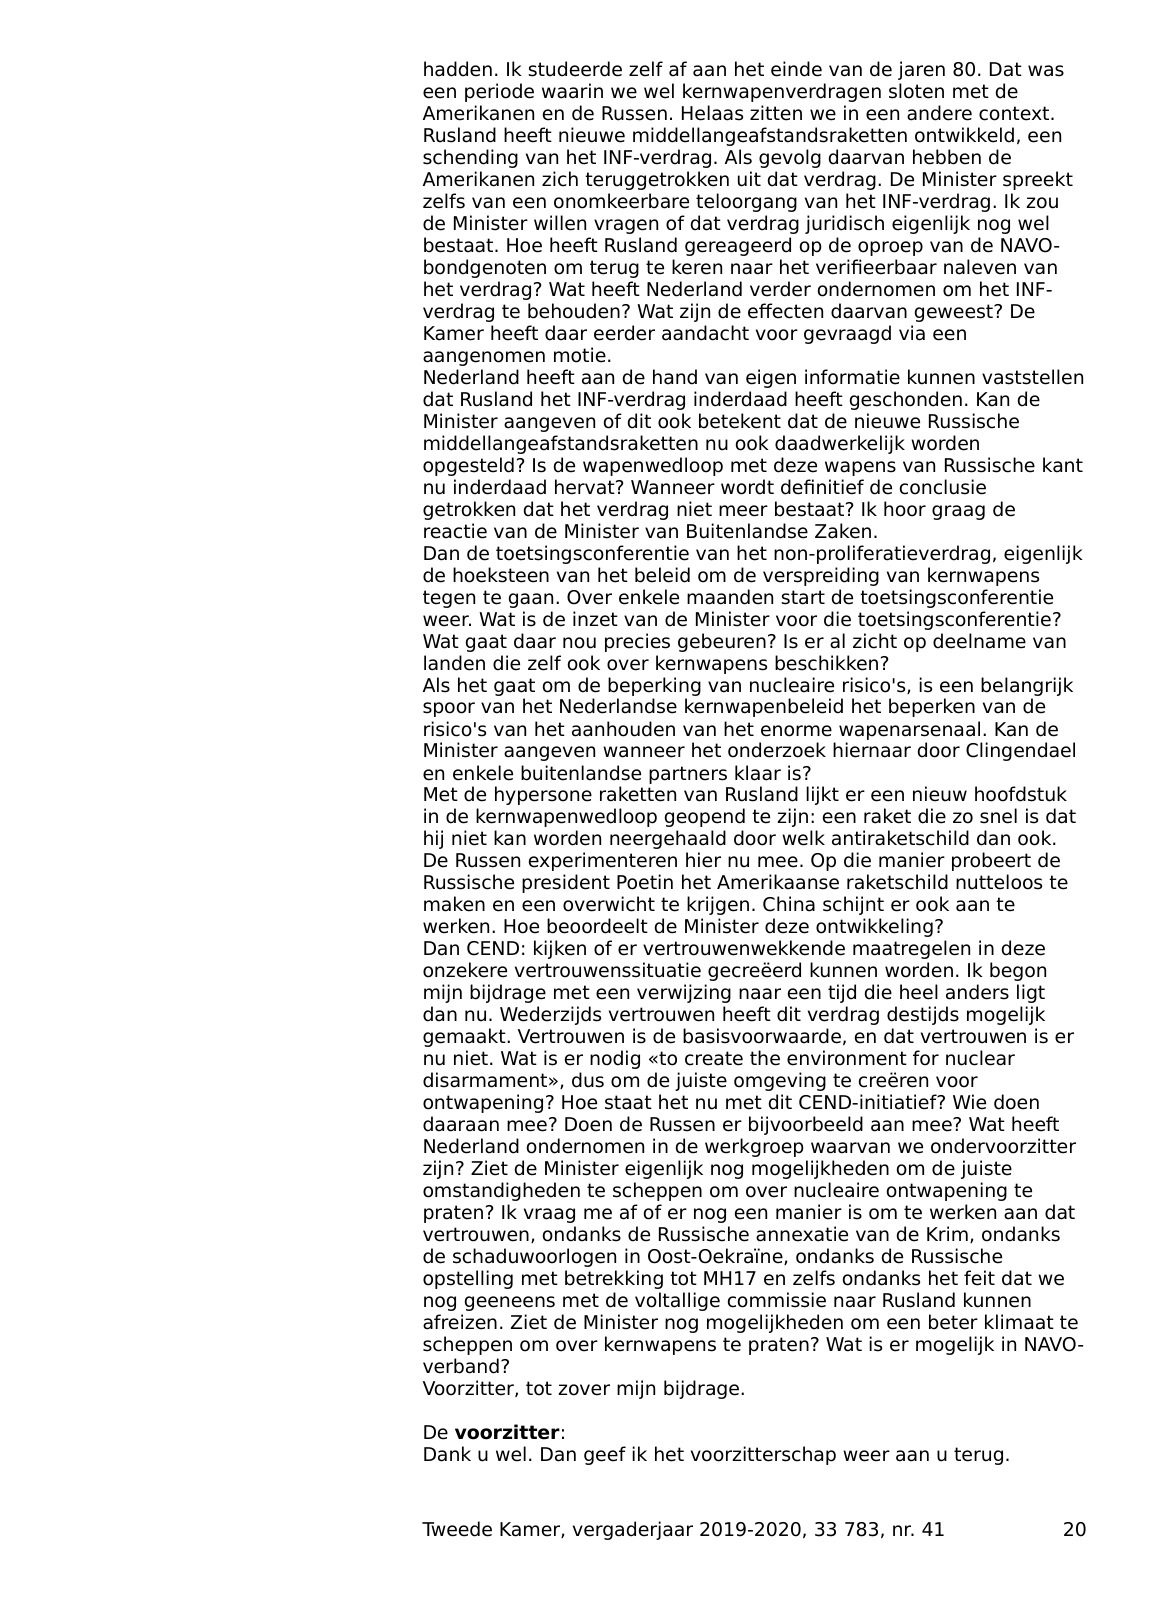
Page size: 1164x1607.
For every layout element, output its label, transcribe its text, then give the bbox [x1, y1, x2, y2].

text Met de hypersone raketten van Rusland lijkt er een nieuw hoofdstuk in de kernwapenwedloop geopend te zijn: een raket die zo snel is dat hij niet kan worden neergehaald door welk antiraketschild dan ook. De Russen experimenteren hier nu mee. Op die manier probeert de Russische president Poetin het Amerikaanse raketschild nutteloos te maken en een overwicht te krijgen. China schijnt er ook aan te werken. Hoe beoordeelt de Minister deze ontwikkeling? [422, 784, 1087, 938]
text Dan CEND: kijken of er vertrouwenwekkende maatregelen in deze onzekere vertrouwenssituatie gecreëerd kunnen worden. Ik begon mijn bijdrage met een verwijzing naar een tijd die heel anders ligt dan nu. Wederzijds vertrouwen heeft dit verdrag destijds mogelijk gemaakt. Vertrouwen is de basisvoorwaarde, en dat vertrouwen is er nu niet. Wat is er nodig «to create the environment for nuclear disarmament», dus om de juiste omgeving te creëren voor ontwapening? Hoe staat het nu met dit CEND-initiatief? Wie doen daaraan mee? Doen de Russen er bijvoorbeeld aan mee? Wat heeft Nederland ondernomen in de werkgroep waarvan we ondervoorzitter zijn? Ziet de Minister eigenlijk nog mogelijkheden om de juiste omstandigheden te scheppen om over nucleaire ontwapening te praten? Ik vraag me af of er nog een manier is om te werken aan dat vertrouwen, ondanks de Russische annexatie van de Krim, ondanks de schaduwoorlogen in Oost-Oekraïne, ondanks de Russische opstelling met betrekking tot MH17 en zelfs ondanks het feit dat we nog geeneens met de voltallige commissie naar Rusland kunnen afreizen. Ziet de Minister nog mogelijkheden om een beter klimaat te scheppen om over kernwapens te praten? Wat is er mogelijk in NAVO-verband? [422, 938, 1087, 1378]
text Nederland heeft aan de hand van eigen informatie kunnen vaststellen dat Rusland het INF-verdrag inderdaad heeft geschonden. Kan de Minister aangeven of dit ook betekent dat de nieuwe Russische middellangeafstandsraketten nu ook daadwerkelijk worden opgesteld? Is de wapenwedloop met deze wapens van Russische kant nu inderdaad hervat? Wanneer wordt definitief de conclusie getrokken dat het verdrag niet meer bestaat? Ik hoor graag de reactie van de Minister van Buitenlandse Zaken. [422, 367, 1087, 543]
text De voorzitter: [422, 1422, 1087, 1444]
text Als het gaat om de beperking van nucleaire risico's, is een belangrijk spoor van het Nederlandse kernwapenbeleid het beperken van de risico's van het aanhouden van het enorme wapenarsenaal. Kan de Minister aangeven wanneer het onderzoek hiernaar door Clingendael en enkele buitenlandse partners klaar is? [422, 674, 1087, 784]
text hadden. Ik studeerde zelf af aan het einde van de jaren 80. Dat was een periode waarin we wel kernwapenverdragen sloten met de Amerikanen en de Russen. Helaas zitten we in een andere context. Rusland heeft nieuwe middellangeafstandsraketten ontwikkeld, een schending van het INF-verdrag. Als gevolg daarvan hebben de Amerikanen zich teruggetrokken uit dat verdrag. De Minister spreekt zelfs van een onomkeerbare teloorgang van het INF-verdrag. Ik zou de Minister willen vragen of dat verdrag juridisch eigenlijk nog wel bestaat. Hoe heeft Rusland gereageerd op de oproep van de NAVO-bondgenoten om terug te keren naar het verifieerbaar naleven van het verdrag? Wat heeft Nederland verder ondernomen om het INF-verdrag te behouden? Wat zijn de effecten daarvan geweest? De Kamer heeft daar eerder aandacht voor gevraagd via een aangenomen motie. [422, 59, 1087, 367]
text Dank u wel. Dan geef ik het voorzitterschap weer aan u terug. [422, 1444, 1087, 1466]
text Voorzitter, tot zover mijn bijdrage. [422, 1378, 1087, 1400]
text Dan de toetsingsconferentie van het non-proliferatieverdrag, eigenlijk de hoeksteen van het beleid om de verspreiding van kernwapens tegen te gaan. Over enkele maanden start de toetsingsconferentie weer. Wat is de inzet van de Minister voor die toetsingsconferentie? Wat gaat daar nou precies gebeuren? Is er al zicht op deelname van landen die zelf ook over kernwapens beschikken? [422, 543, 1087, 674]
